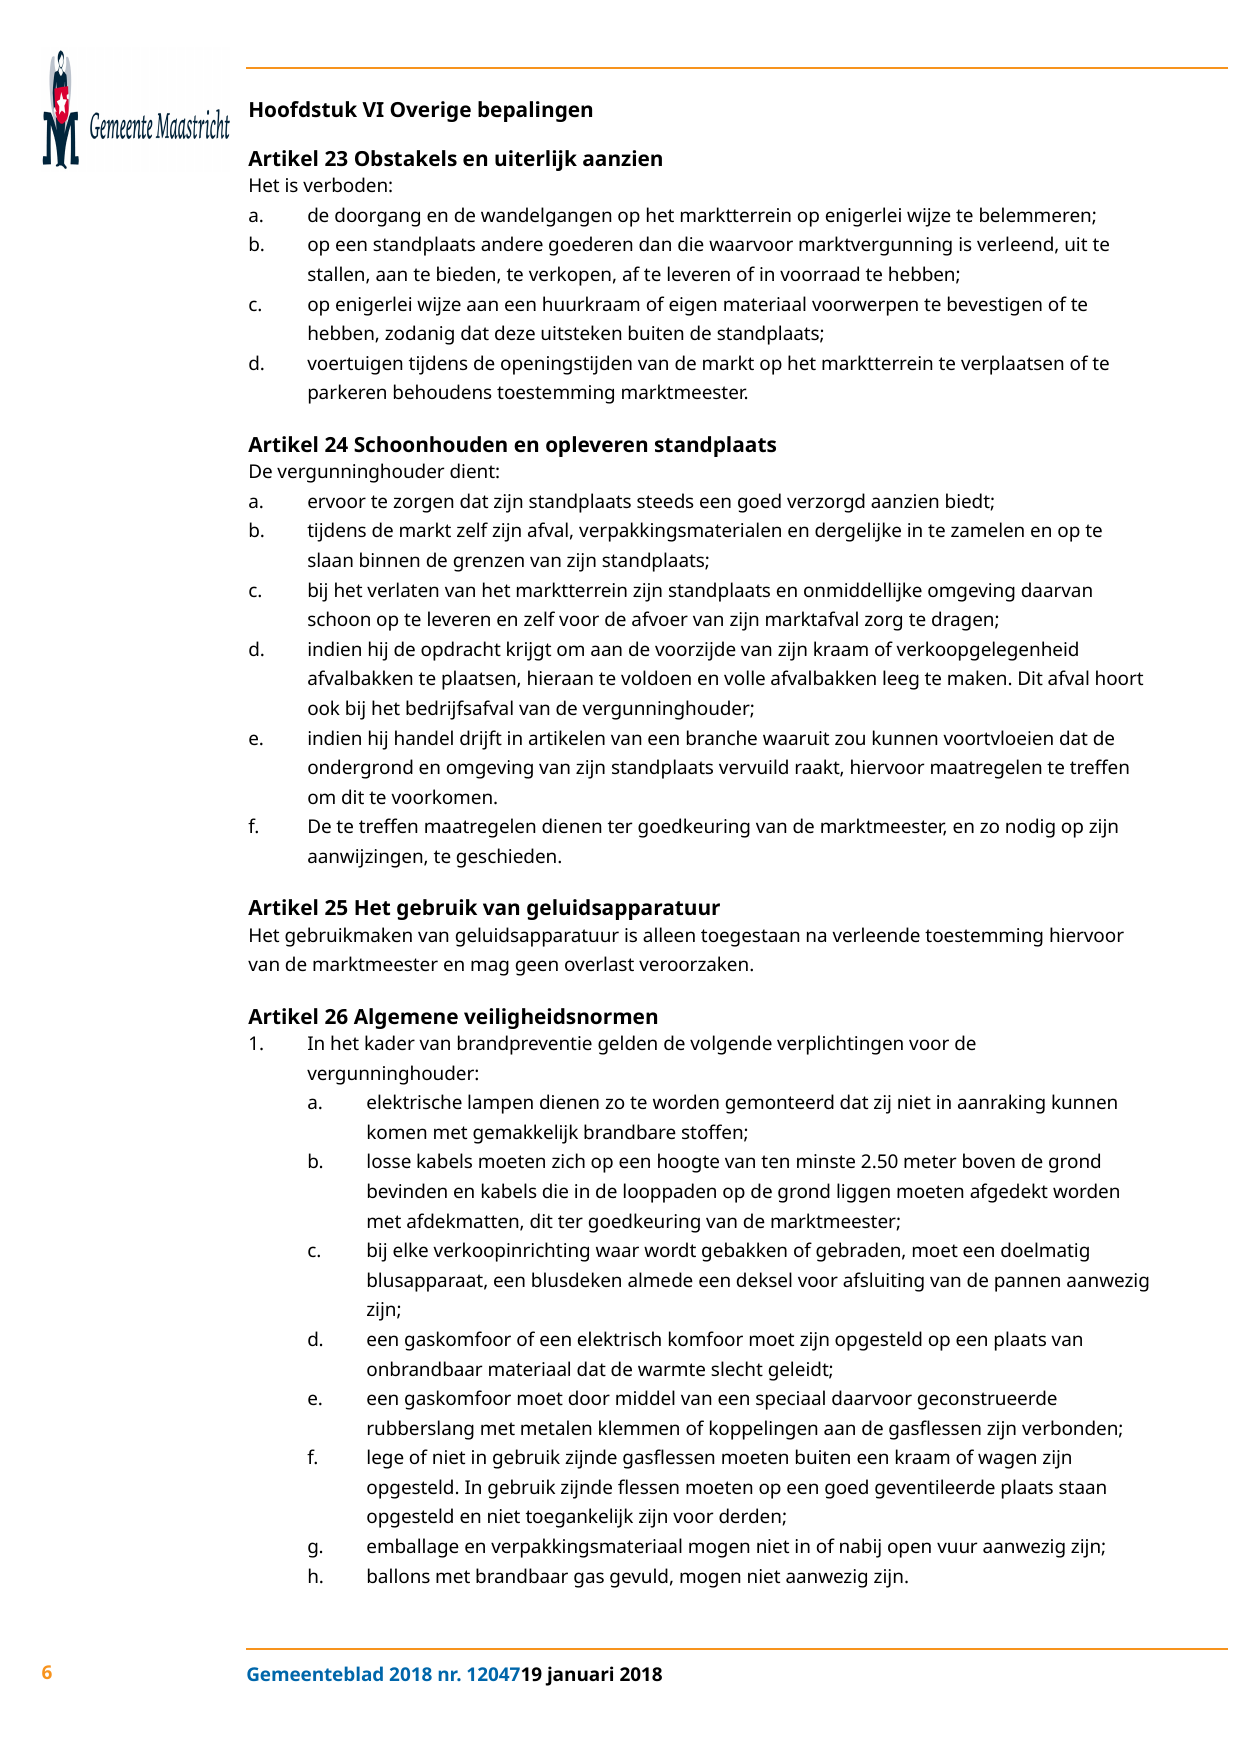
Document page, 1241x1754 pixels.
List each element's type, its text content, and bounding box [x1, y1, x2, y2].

list bij elke verkoopinrichting waar wordt gebakken of gebraden, moet een doelmatig blusapparaat, een blusdeken almede een deksel voor afsluiting van de pannen aanwezig zijn; [307, 1237, 1152, 1322]
text Hoofdstuk VI Overige bepalingen [248, 95, 1152, 123]
list op een standplaats andere goederen dan die waarvoor marktvergunning is verleend, uit te stallen, aan te bieden, te verkopen, af te leveren of in voorraad te hebben; [248, 232, 1152, 287]
text Artikel 26 Algemene veiligheidsnormen [248, 1002, 1152, 1030]
list voertuigen tijdens de openingstijden van de markt op het marktterrein te verplaatsen of te parkeren behoudens toestemming marktmeester. [248, 350, 1152, 405]
list op enigerlei wijze aan een huurkraam of eigen materiaal voorwerpen te bevestigen of te hebben, zodanig dat deze uitsteken buiten de standplaats; [248, 291, 1152, 346]
list de doorgang en de wandelgangen op het marktterrein op enigerlei wijze te belemmeren; [248, 202, 1152, 228]
text Artikel 25 Het gebruik van geluidsapparatuur [248, 893, 1152, 922]
list een gaskomfoor of een elektrisch komfoor moet zijn opgesteld op een plaats van onbrandbaar materiaal dat de warmte slecht geleidt; [307, 1326, 1152, 1381]
list een gaskomfoor moet door middel van een speciaal daarvoor geconstrueerde rubberslang met metalen klemmen of koppelingen aan de gasflessen zijn verbonden; [307, 1385, 1152, 1441]
list In het kader van brandpreventie gelden de volgende verplichtingen voor de vergunninghouder: [248, 1030, 1152, 1086]
list elektrische lampen dienen zo te worden gemonteerd dat zij niet in aanraking kunnen komen met gemakkelijk brandbare stoffen; [307, 1089, 1152, 1145]
list ballons met brandbaar gas gevuld, mogen niet aanwezig zijn. [307, 1563, 1152, 1588]
list De te treffen maatregelen dienen ter goedkeuring van de marktmeester, en zo nodig op zijn aanwijzingen, te geschieden. [248, 813, 1152, 869]
list emballage en verpakkingsmateriaal mogen niet in of nabij open vuur aanwezig zijn; [307, 1533, 1152, 1559]
text Artikel 23 Obstakels en uiterlijk aanzien [248, 144, 1152, 172]
text De vergunninghouder dient: [248, 458, 1152, 484]
text Artikel 24 Schoonhouden en opleveren standplaats [248, 430, 1152, 458]
list indien hij de opdracht krijgt om aan de voorzijde van zijn kraam of verkoopgelegenheid afvalbakken te plaatsen, hieraan te voldoen en volle afvalbakken leeg te maken. Dit afval hoort ook bij het bedrijfsafval van de vergunninghouder; [248, 636, 1152, 721]
list indien hij handel drijft in artikelen van een branche waaruit zou kunnen voortvloeien dat de ondergrond en omgeving van zijn standplaats vervuild raakt, hiervoor maatregelen te treffen om dit te voorkomen. [248, 725, 1152, 809]
text Het is verboden: [248, 172, 1152, 198]
text Het gebruikmaken van geluidsapparatuur is alleen toegestaan na verleende toestemming hiervoor van de marktmeester en mag geen overlast veroorzaken. [248, 922, 1152, 977]
list ervoor te zorgen dat zijn standplaats steeds een goed verzorgd aanzien biedt; [248, 488, 1152, 514]
picture [41, 47, 231, 172]
list tijdens de markt zelf zijn afval, verpakkingsmaterialen en dergelijke in te zamelen en op te slaan binnen de grenzen van zijn standplaats; [248, 518, 1152, 573]
list losse kabels moeten zich op een hoogte van ten minste 2.50 meter boven de grond bevinden en kabels die in de looppaden op de grond liggen moeten afgedekt worden met afdekmatten, dit ter goedkeuring van de marktmeester; [307, 1149, 1152, 1233]
list bij het verlaten van het marktterrein zijn standplaats en onmiddellijke omgeving daarvan schoon op te leveren en zelf voor de afvoer van zijn marktafval zorg te dragen; [248, 577, 1152, 632]
list lege of niet in gebruik zijnde gasflessen moeten buiten een kraam of wagen zijn opgesteld. In gebruik zijnde flessen moeten op een goed geventileerde plaats staan opgesteld en niet toegankelijk zijn voor derden; [307, 1444, 1152, 1529]
